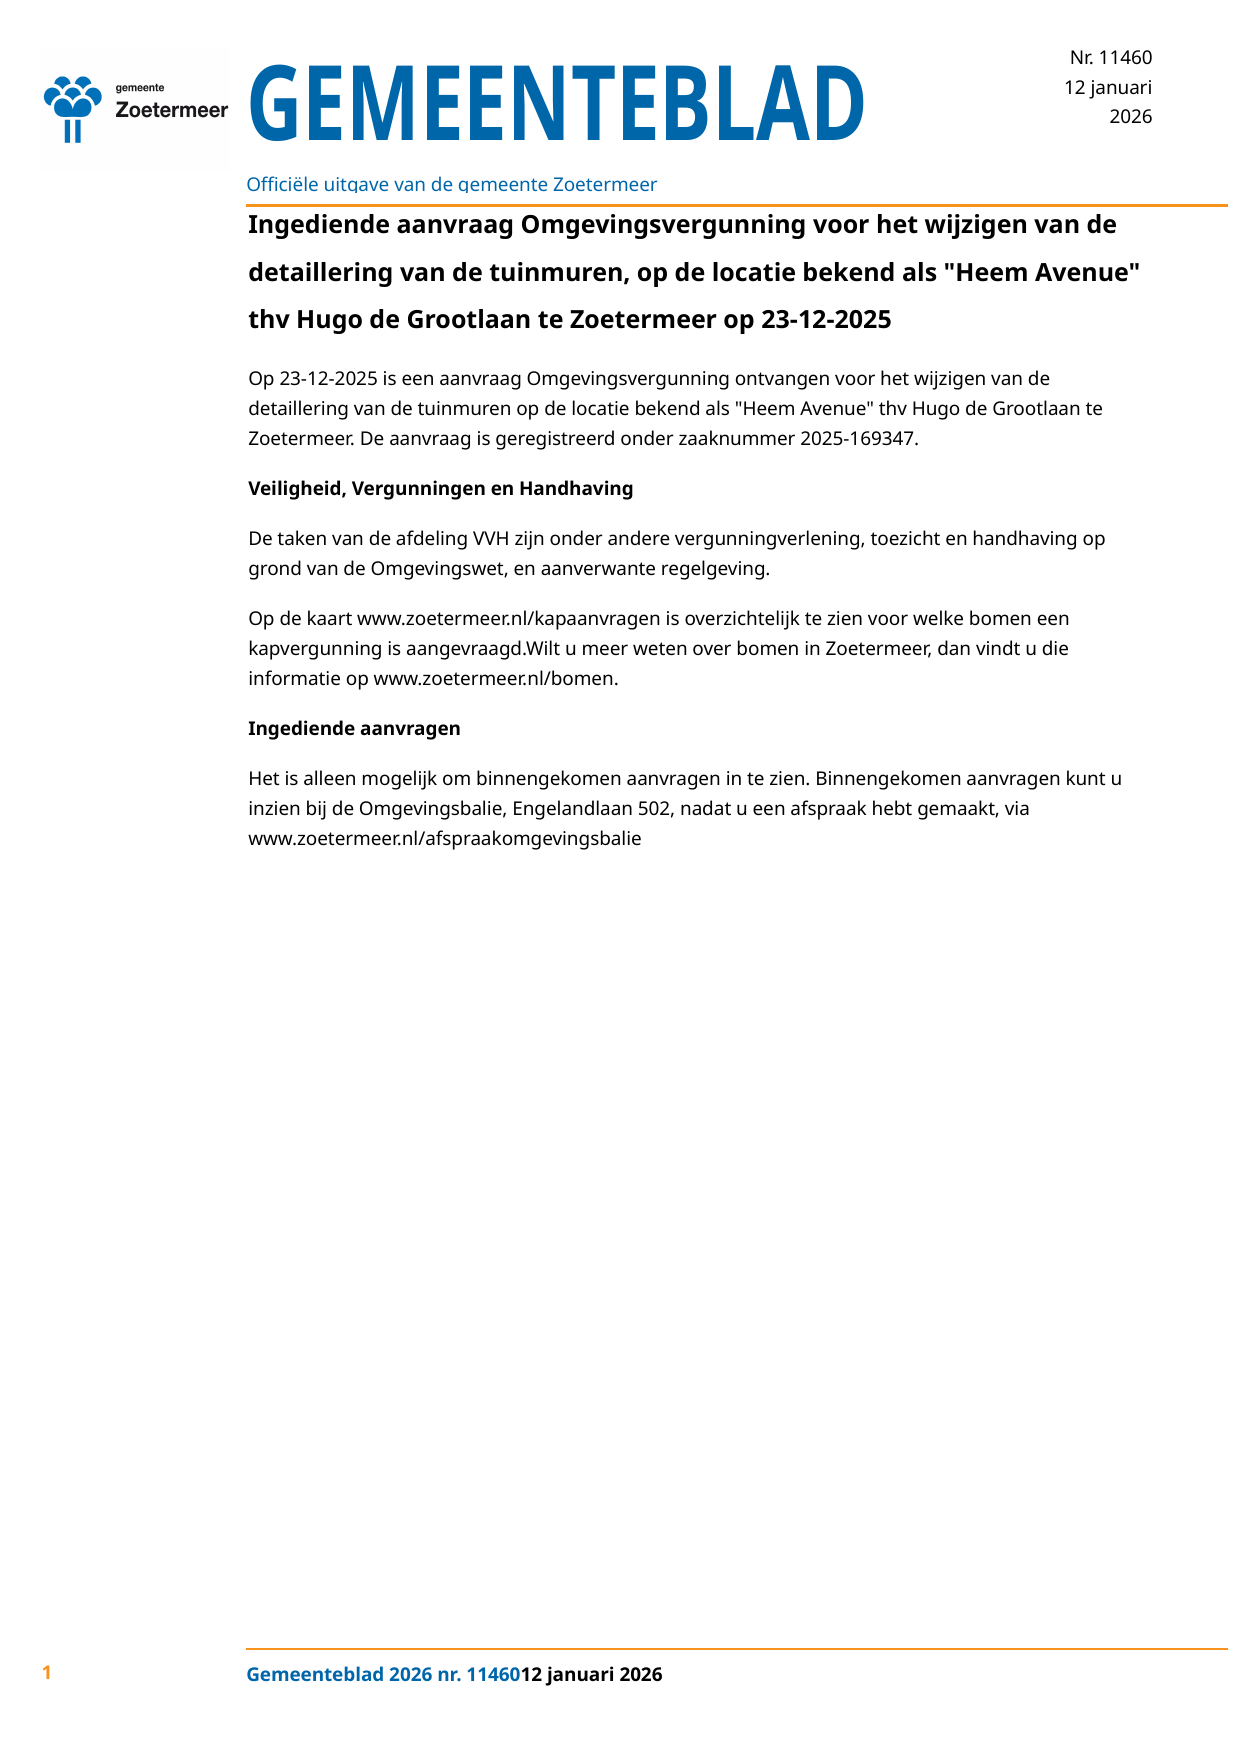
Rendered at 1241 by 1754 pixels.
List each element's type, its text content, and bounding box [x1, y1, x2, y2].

picture [41, 47, 231, 172]
text Ingediende aanvragen [248, 715, 1152, 741]
text Het is alleen mogelijk om binnengekomen aanvragen in te zien. Binnengekomen aanvragen kunt u inzien bij de Omgevingsbalie, Engelandlaan 502, nadat u een afspraak hebt gemaakt, via www.zoetermeer.nl/afspraakomgevingsbalie [248, 766, 1152, 850]
text Op de kaart www.zoetermeer.nl/kapaanvragen is overzichtelijk te zien voor welke bomen een kapvergunning is aangevraagd.Wilt u meer weten over bomen in Zoetermeer, dan vindt u die informatie op www.zoetermeer.nl/bomen. [248, 606, 1152, 690]
text Ingediende aanvraag Omgevingsvergunning voor het wijzigen van de detaillering van de tuinmuren, op de locatie bekend als "Heem Avenue" thv Hugo de Grootlaan te Zoetermeer op 23-12-2025 [248, 207, 1152, 336]
text De taken van de afdeling VVH zijn onder andere vergunningverlening, toezicht en handhaving op grond van de Omgevingswet, en aanverwante regelgeving. [248, 526, 1152, 581]
text Veiligheid, Vergunningen en Handhaving [248, 475, 1152, 501]
text Op 23-12-2025 is een aanvraag Omgevingsvergunning ontvangen voor het wijzigen van de detaillering van de tuinmuren op de locatie bekend als "Heem Avenue" thv Hugo de Grootlaan te Zoetermeer. De aanvraag is geregistreerd onder zaaknummer 2025-169347. [248, 366, 1152, 450]
